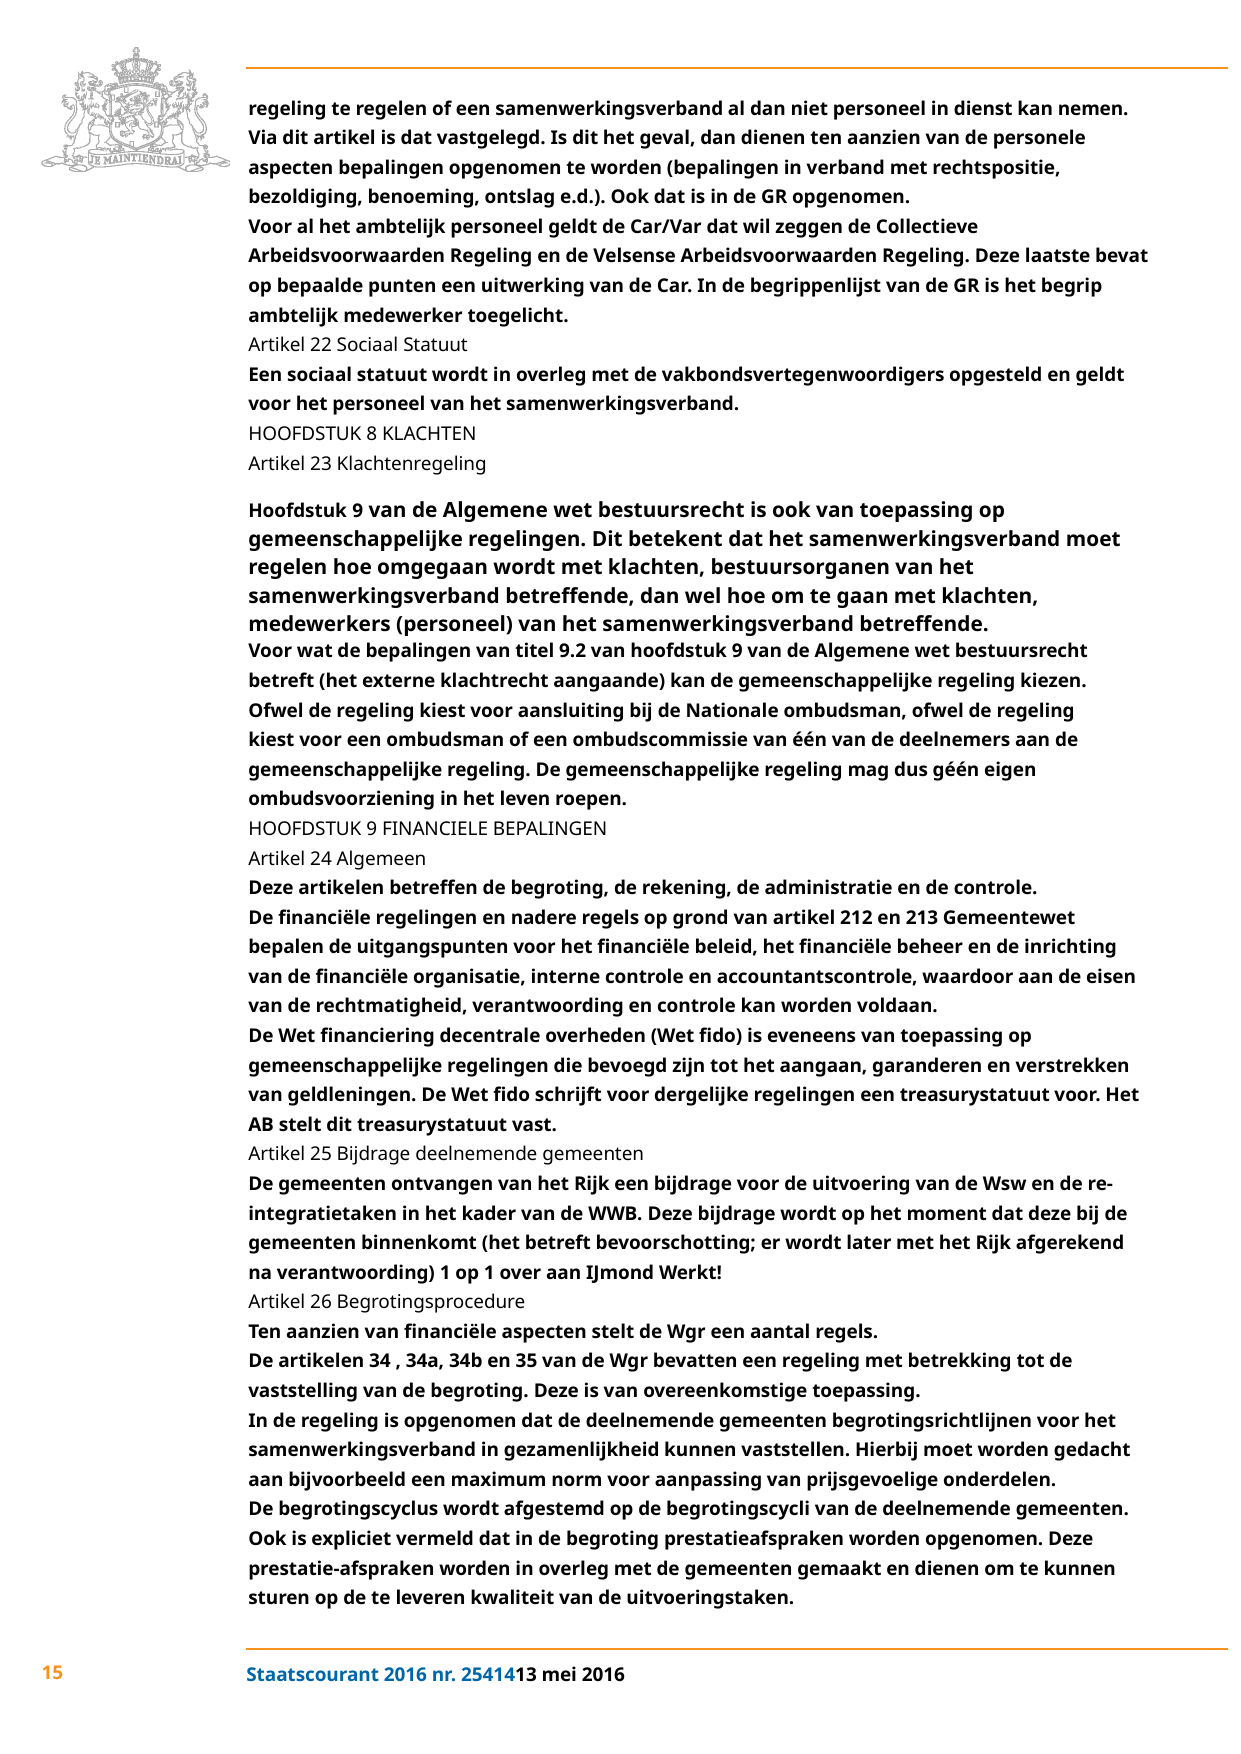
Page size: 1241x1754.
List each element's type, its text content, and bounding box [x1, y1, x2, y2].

text De Wet financiering decentrale overheden (Wet fido) is eveneens van toepassing op gemeenschappelijke regelingen die bevoegd zijn tot het aangaan, garanderen en verstrekken van geldleningen. De Wet fido schrijft voor dergelijke regelingen een treasurystatuut voor. Het AB stelt dit treasurystatuut vast. [248, 1022, 1152, 1137]
text De begrotingscyclus wordt afgestemd op de begrotingscycli van de deelnemende gemeenten. [248, 1496, 1152, 1521]
text Artikel 26 Begrotingsprocedure [248, 1288, 1152, 1314]
text Artikel 24 Algemeen [248, 845, 1152, 870]
text kiest voor een ombudsman of een ombudscommissie van één van de deelnemers aan de [248, 726, 1152, 752]
text HOOFDSTUK 9 FINANCIELE BEPALINGEN [248, 815, 1152, 841]
text gemeenschappelijke regeling. De gemeenschappelijke regeling mag dus géén eigen ombudsvoorziening in het leven roepen. [248, 756, 1152, 811]
text regeling te regelen of een samenwerkingsverband al dan niet personeel in dienst kan nemen. Via dit artikel is dat vastgelegd. Is dit het geval, dan dienen ten aanzien van de personele aspecten bepalingen opgenomen te worden (bepalingen in verband met rechtspositie, bezoldiging, benoeming, ontslag e.d.). Ook dat is in de GR opgenomen. [248, 95, 1152, 209]
text De financiële regelingen en nadere regels op grond van artikel 212 en 213 Gemeentewet bepalen de uitgangspunten voor het financiële beleid, het financiële beheer en de inrichting van de financiële organisatie, interne controle en accountantscontrole, waardoor aan de eisen van de rechtmatigheid, verantwoording en controle kan worden voldaan. [248, 904, 1152, 1018]
text Ofwel de regeling kiest voor aansluiting bij de Nationale ombudsman, ofwel de regeling [248, 697, 1152, 722]
picture [41, 47, 231, 172]
text Voor wat de bepalingen van titel 9.2 van hoofdstuk 9 van de Algemene wet bestuursrecht [248, 638, 1152, 663]
text HOOFDSTUK 8 KLACHTEN [248, 420, 1152, 446]
text Artikel 23 Klachtenregeling [248, 450, 1152, 476]
text Deze artikelen betreffen de begroting, de rekening, de administratie en de controle. [248, 874, 1152, 900]
text Hoofdstuk 9 van de Algemene wet bestuursrecht is ook van toepassing op gemeenschappelijke regelingen. Dit betekent dat het samenwerkingsverband moet regelen hoe omgegaan wordt met klachten, bestuursorganen van het samenwerkingsverband betreffende, dan wel hoe om te gaan met klachten, medewerkers (personeel) van het samenwerkingsverband betreffende. [248, 495, 1152, 638]
text Een sociaal statuut wordt in overleg met de vakbondsvertegenwoordigers opgesteld en geldt voor het personeel van het samenwerkingsverband. [248, 361, 1152, 416]
text Artikel 22 Sociaal Statuut [248, 331, 1152, 357]
text Artikel 25 Bijdrage deelnemende gemeenten [248, 1141, 1152, 1166]
text De gemeenten ontvangen van het Rijk een bijdrage voor de uitvoering van de Wsw en de re-integratietaken in het kader van de WWB. Deze bijdrage wordt op het moment dat deze bij de gemeenten binnenkomt (het betreft bevoorschotting; er wordt later met het Rijk afgerekend na verantwoording) 1 op 1 over aan IJmond Werkt! [248, 1170, 1152, 1284]
text In de regeling is opgenomen dat de deelnemende gemeenten begrotingsrichtlijnen voor het samenwerkingsverband in gezamenlijkheid kunnen vaststellen. Hierbij moet worden gedacht aan bijvoorbeeld een maximum norm voor aanpassing van prijsgevoelige onderdelen. [248, 1407, 1152, 1492]
text betreft (het externe klachtrecht aangaande) kan de gemeenschappelijke regeling kiezen. [248, 667, 1152, 693]
text Ten aanzien van financiële aspecten stelt de Wgr een aantal regels. [248, 1318, 1152, 1344]
text De artikelen 34 , 34a, 34b en 35 van de Wgr bevatten een regeling met betrekking tot de vaststelling van de begroting. Deze is van overeenkomstige toepassing. [248, 1348, 1152, 1403]
text Ook is expliciet vermeld dat in de begroting prestatieafspraken worden opgenomen. Deze prestatie-afspraken worden in overleg met de gemeenten gemaakt en dienen om te kunnen sturen op de te leveren kwaliteit van de uitvoeringstaken. [248, 1525, 1152, 1610]
text Voor al het ambtelijk personeel geldt de Car/Var dat wil zeggen de Collectieve Arbeidsvoorwaarden Regeling en de Velsense Arbeidsvoorwaarden Regeling. Deze laatste bevat op bepaalde punten een uitwerking van de Car. In de begrippenlijst van de GR is het begrip ambtelijk medewerker toegelicht. [248, 213, 1152, 328]
